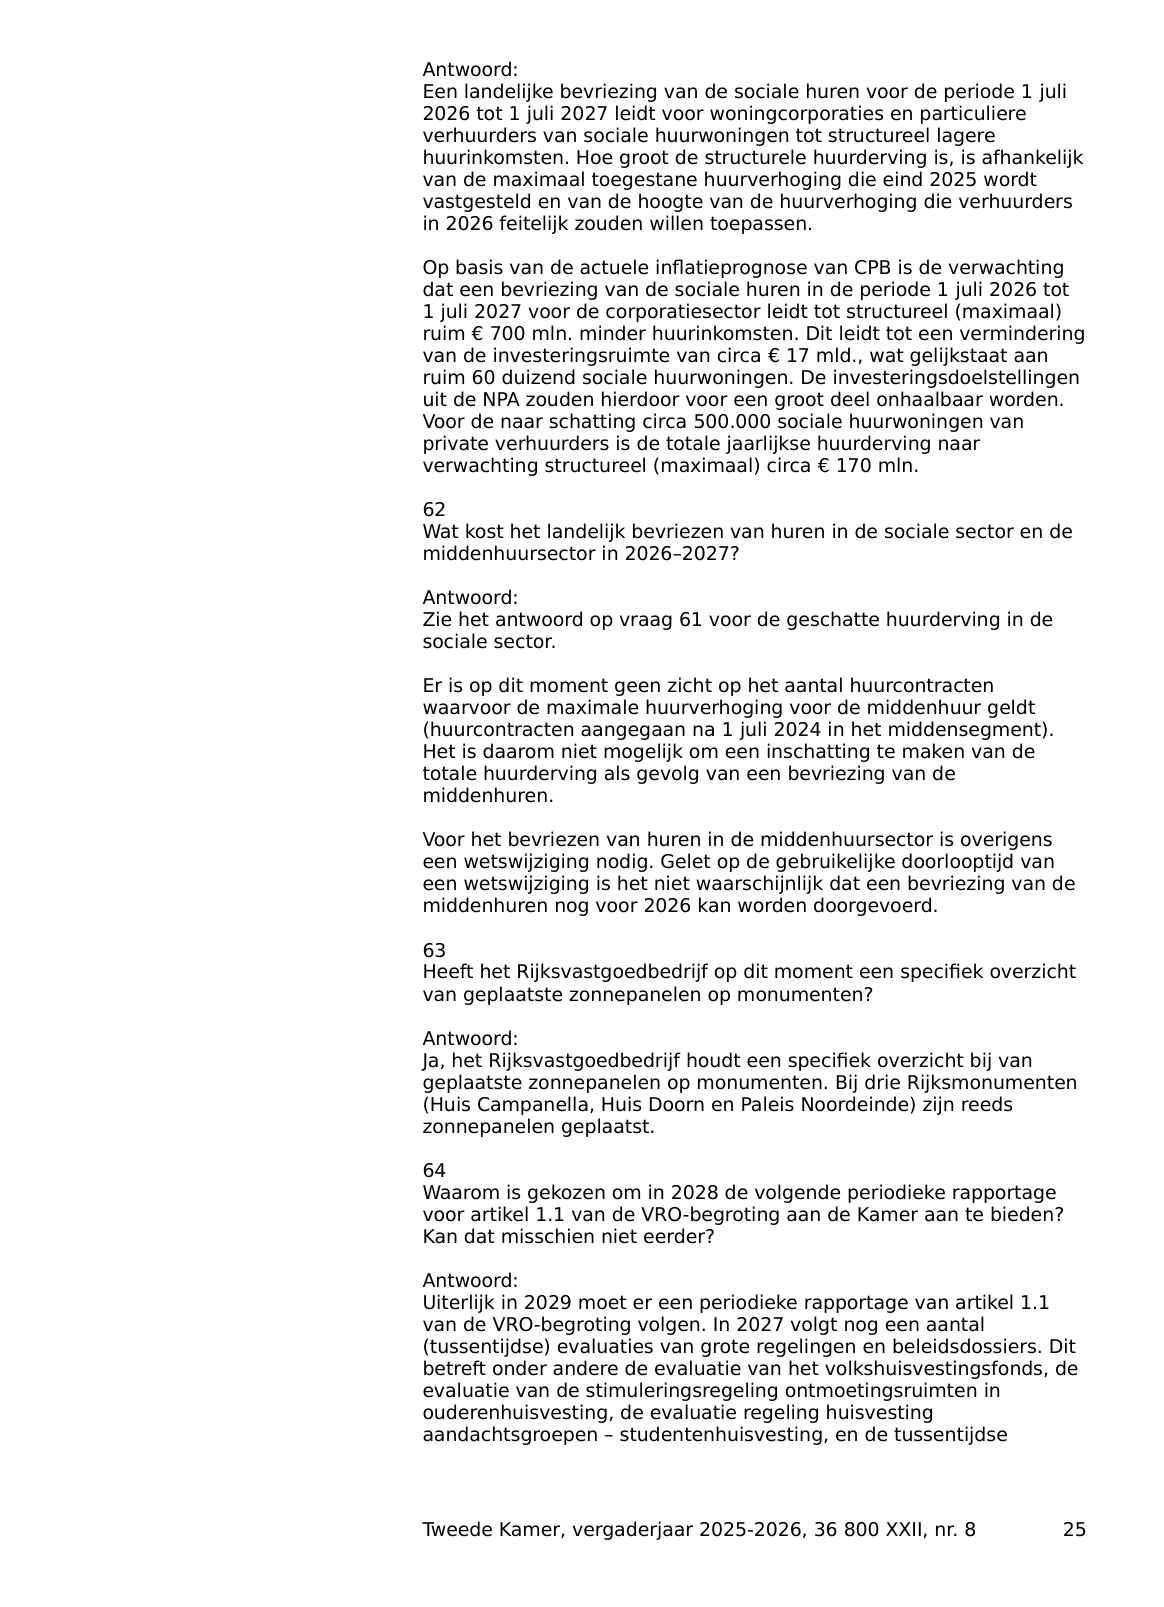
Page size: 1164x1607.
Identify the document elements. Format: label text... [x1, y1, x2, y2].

text Voor het bevriezen van huren in de middenhuursector is overigens een wetswijziging nodig. Gelet op de gebruikelijke doorlooptijd van een wetswijziging is het niet waarschijnlijk dat een bevriezing van de middenhuren nog voor 2026 kan worden doorgevoerd. [422, 829, 1087, 917]
text Antwoord: [422, 1270, 1087, 1292]
text Heeft het Rijksvastgoedbedrijf op dit moment een specifiek overzicht van geplaatste zonnepanelen op monumenten? [422, 961, 1087, 1005]
text Op basis van de actuele inflatieprognose van CPB is de verwachting dat een bevriezing van de sociale huren in de periode 1 juli 2026 tot 1 juli 2027 voor de corporatiesector leidt tot structureel (maximaal) ruim € 700 mln. minder huurinkomsten. Dit leidt tot een vermindering van de investeringsruimte van circa € 17 mld., wat gelijkstaat aan ruim 60 duizend sociale huurwoningen. De investeringsdoelstellingen uit de NPA zouden hierdoor voor een groot deel onhaalbaar worden. Voor de naar schatting circa 500.000 sociale huurwoningen van private verhuurders is de totale jaarlijkse huurderving naar verwachting structureel (maximaal) circa € 170 mln. [422, 257, 1087, 477]
text 64 [422, 1160, 1087, 1182]
text Waarom is gekozen om in 2028 de volgende periodieke rapportage voor artikel 1.1 van de VRO-begroting aan de Kamer aan te bieden? Kan dat misschien niet eerder? [422, 1182, 1087, 1248]
text Uiterlijk in 2029 moet er een periodieke rapportage van artikel 1.1 van de VRO-begroting volgen. In 2027 volgt nog een aantal (tussentijdse) evaluaties van grote regelingen en beleidsdossiers. Dit betreft onder andere de evaluatie van het volkshuisvestingsfonds, de evaluatie van de stimuleringsregeling ontmoetingsruimten in ouderenhuisvesting, de evaluatie regeling huisvesting aandachtsgroepen – studentenhuisvesting, en de tussentijdse [422, 1292, 1087, 1446]
text 63 [422, 939, 1087, 961]
text Een landelijke bevriezing van de sociale huren voor de periode 1 juli 2026 tot 1 juli 2027 leidt voor woningcorporaties en particuliere verhuurders van sociale huurwoningen tot structureel lagere huurinkomsten. Hoe groot de structurele huurderving is, is afhankelijk van de maximaal toegestane huurverhoging die eind 2025 wordt vastgesteld en van de hoogte van de huurverhoging die verhuurders in 2026 feitelijk zouden willen toepassen. [422, 81, 1087, 235]
text Zie het antwoord op vraag 61 voor de geschatte huurderving in de sociale sector. [422, 609, 1087, 653]
text Antwoord: [422, 59, 1087, 81]
text 62 [422, 499, 1087, 521]
text Er is op dit moment geen zicht op het aantal huurcontracten waarvoor de maximale huurverhoging voor de middenhuur geldt (huurcontracten aangegaan na 1 juli 2024 in het middensegment). Het is daarom niet mogelijk om een inschatting te maken van de totale huurderving als gevolg van een bevriezing van de middenhuren. [422, 675, 1087, 807]
text Antwoord: [422, 1028, 1087, 1049]
text Antwoord: [422, 587, 1087, 609]
text Ja, het Rijksvastgoedbedrijf houdt een specifiek overzicht bij van geplaatste zonnepanelen op monumenten. Bij drie Rijksmonumenten (Huis Campanella, Huis Doorn en Paleis Noordeinde) zijn reeds zonnepanelen geplaatst. [422, 1049, 1087, 1137]
text Wat kost het landelijk bevriezen van huren in de sociale sector en de middenhuursector in 2026–2027? [422, 521, 1087, 565]
